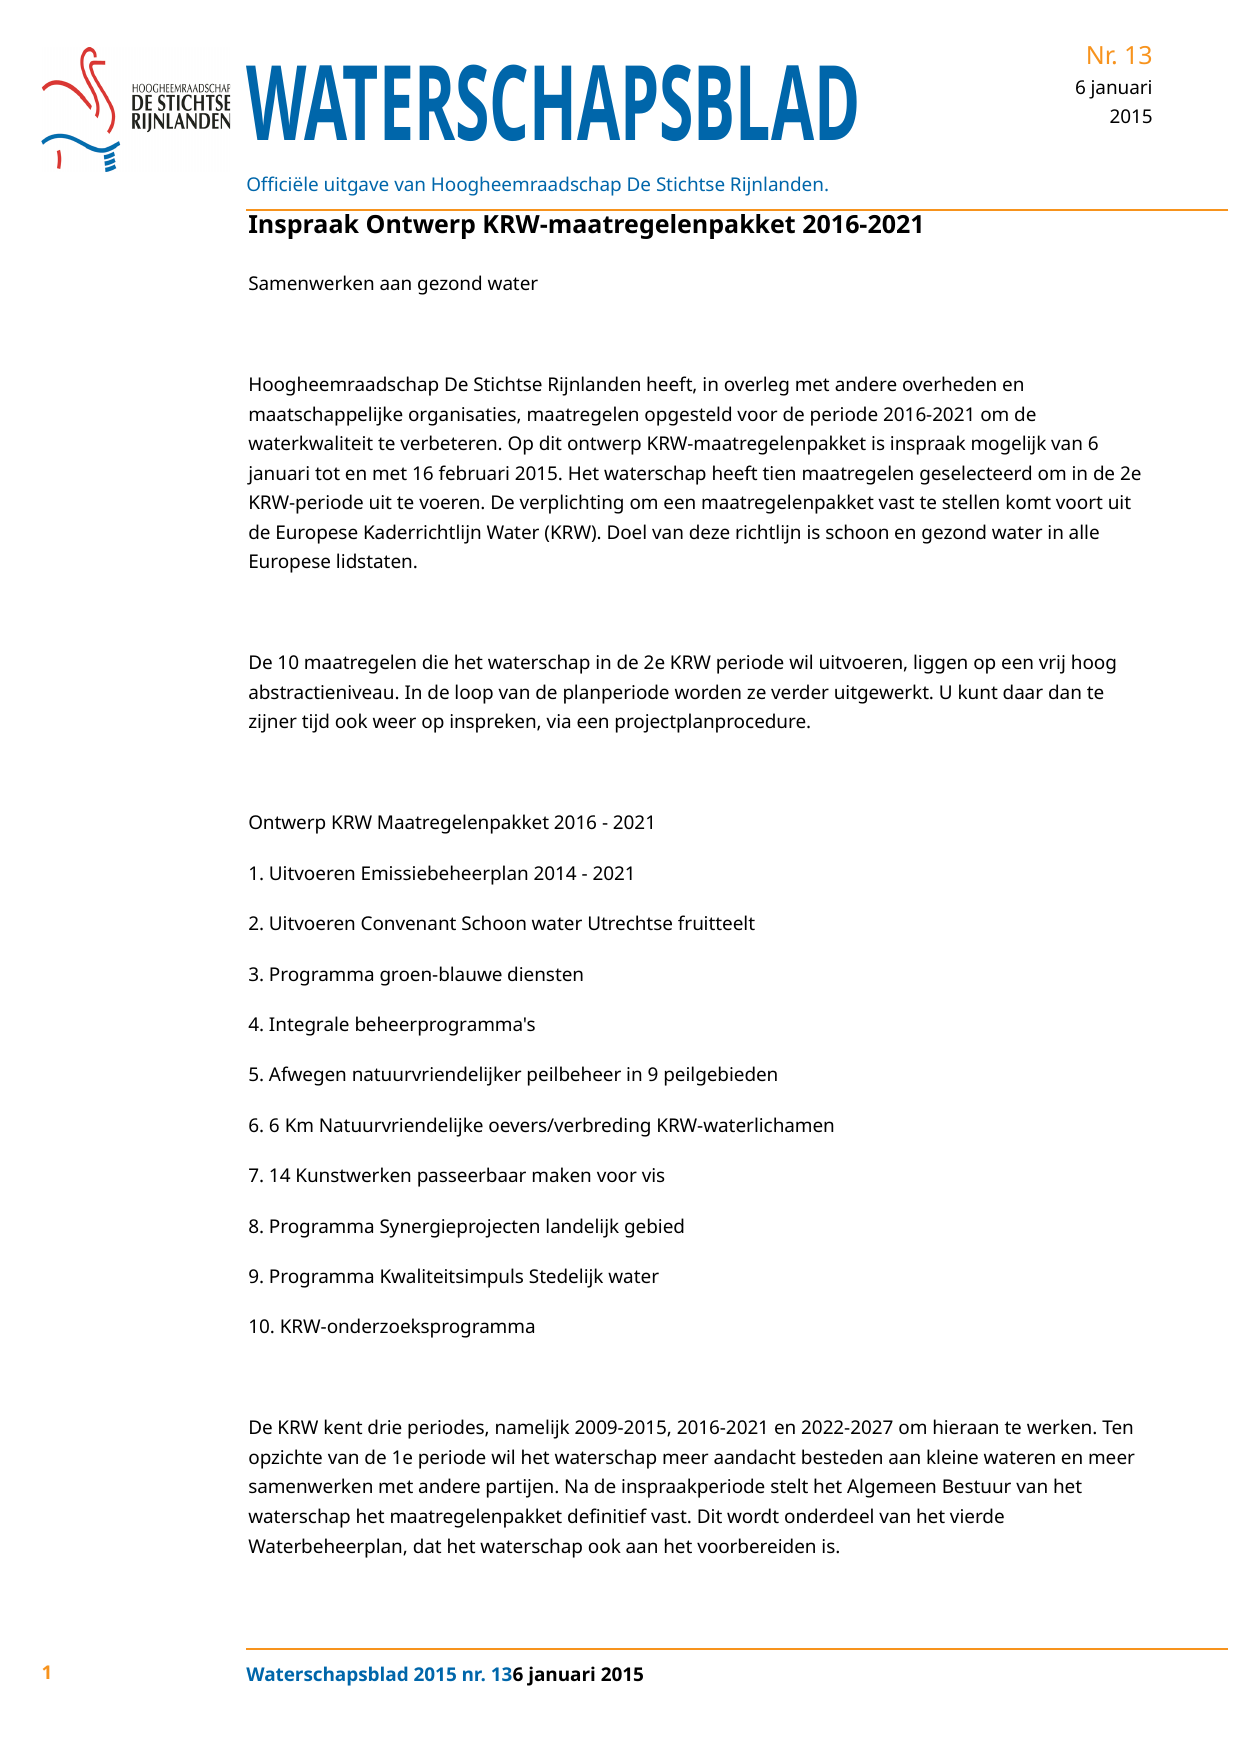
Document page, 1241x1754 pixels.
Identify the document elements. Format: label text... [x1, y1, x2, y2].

picture [41, 47, 231, 172]
text Samenwerken aan gezond water [248, 270, 1152, 296]
text Inspraak Ontwerp KRW-maatregelenpakket 2016-2021 [248, 211, 1152, 241]
text 7. 14 Kunstwerken passeerbaar maken voor vis [248, 1162, 1152, 1188]
text 3. Programma groen-blauwe diensten [248, 961, 1152, 986]
text 9. Programma Kwaliteitsimpuls Stedelijk water [248, 1263, 1152, 1289]
text 6. 6 Km Natuurvriendelijke oevers/verbreding KRW-waterlichamen [248, 1112, 1152, 1138]
text 4. Integrale beheerprogramma's [248, 1011, 1152, 1037]
text 1. Uitvoeren Emissiebeheerplan 2014 - 2021 [248, 860, 1152, 886]
text 5. Afwegen natuurvriendelijker peilbeheer in 9 peilgebieden [248, 1062, 1152, 1087]
text 2. Uitvoeren Convenant Schoon water Utrechtse fruitteelt [248, 910, 1152, 936]
text Ontwerp KRW Maatregelenpakket 2016 - 2021 [248, 809, 1152, 835]
text 8. Programma Synergieprojecten landelijk gebied [248, 1213, 1152, 1238]
text Hoogheemraadschap De Stichtse Rijnlanden heeft, in overleg met andere overheden en maatschappelijke organisaties, maatregelen opgesteld voor de periode 2016-2021 om de waterkwaliteit te verbeteren. Op dit ontwerp KRW-maatregelenpakket is inspraak mogelijk van 6 januari tot en met 16 februari 2015. Het waterschap heeft tien maatregelen geselecteerd om in de 2e KRW-periode uit te voeren. De verplichting om een maatregelenpakket vast te stellen komt voort uit de Europese Kaderrichtlijn Water (KRW). Doel van deze richtlijn is schoon en gezond water in alle Europese lidstaten. [248, 371, 1152, 574]
text De 10 maatregelen die het waterschap in de 2e KRW periode wil uitvoeren, liggen op een vrij hoog abstractieniveau. In de loop van de planperiode worden ze verder uitgewerkt. U kunt daar dan te zijner tijd ook weer op inspreken, via een projectplanprocedure. [248, 649, 1152, 734]
text De KRW kent drie periodes, namelijk 2009-2015, 2016-2021 en 2022-2027 om hieraan te werken. Ten opzichte van de 1e periode wil het waterschap meer aandacht besteden aan kleine wateren en meer samenwerken met andere partijen. Na de inspraakperiode stelt het Algemeen Bestuur van het waterschap het maatregelenpakket definitief vast. Dit wordt onderdeel van het vierde Waterbeheerplan, dat het waterschap ook aan het voorbereiden is. [248, 1414, 1152, 1558]
text 10. KRW-onderzoeksprogramma [248, 1314, 1152, 1339]
